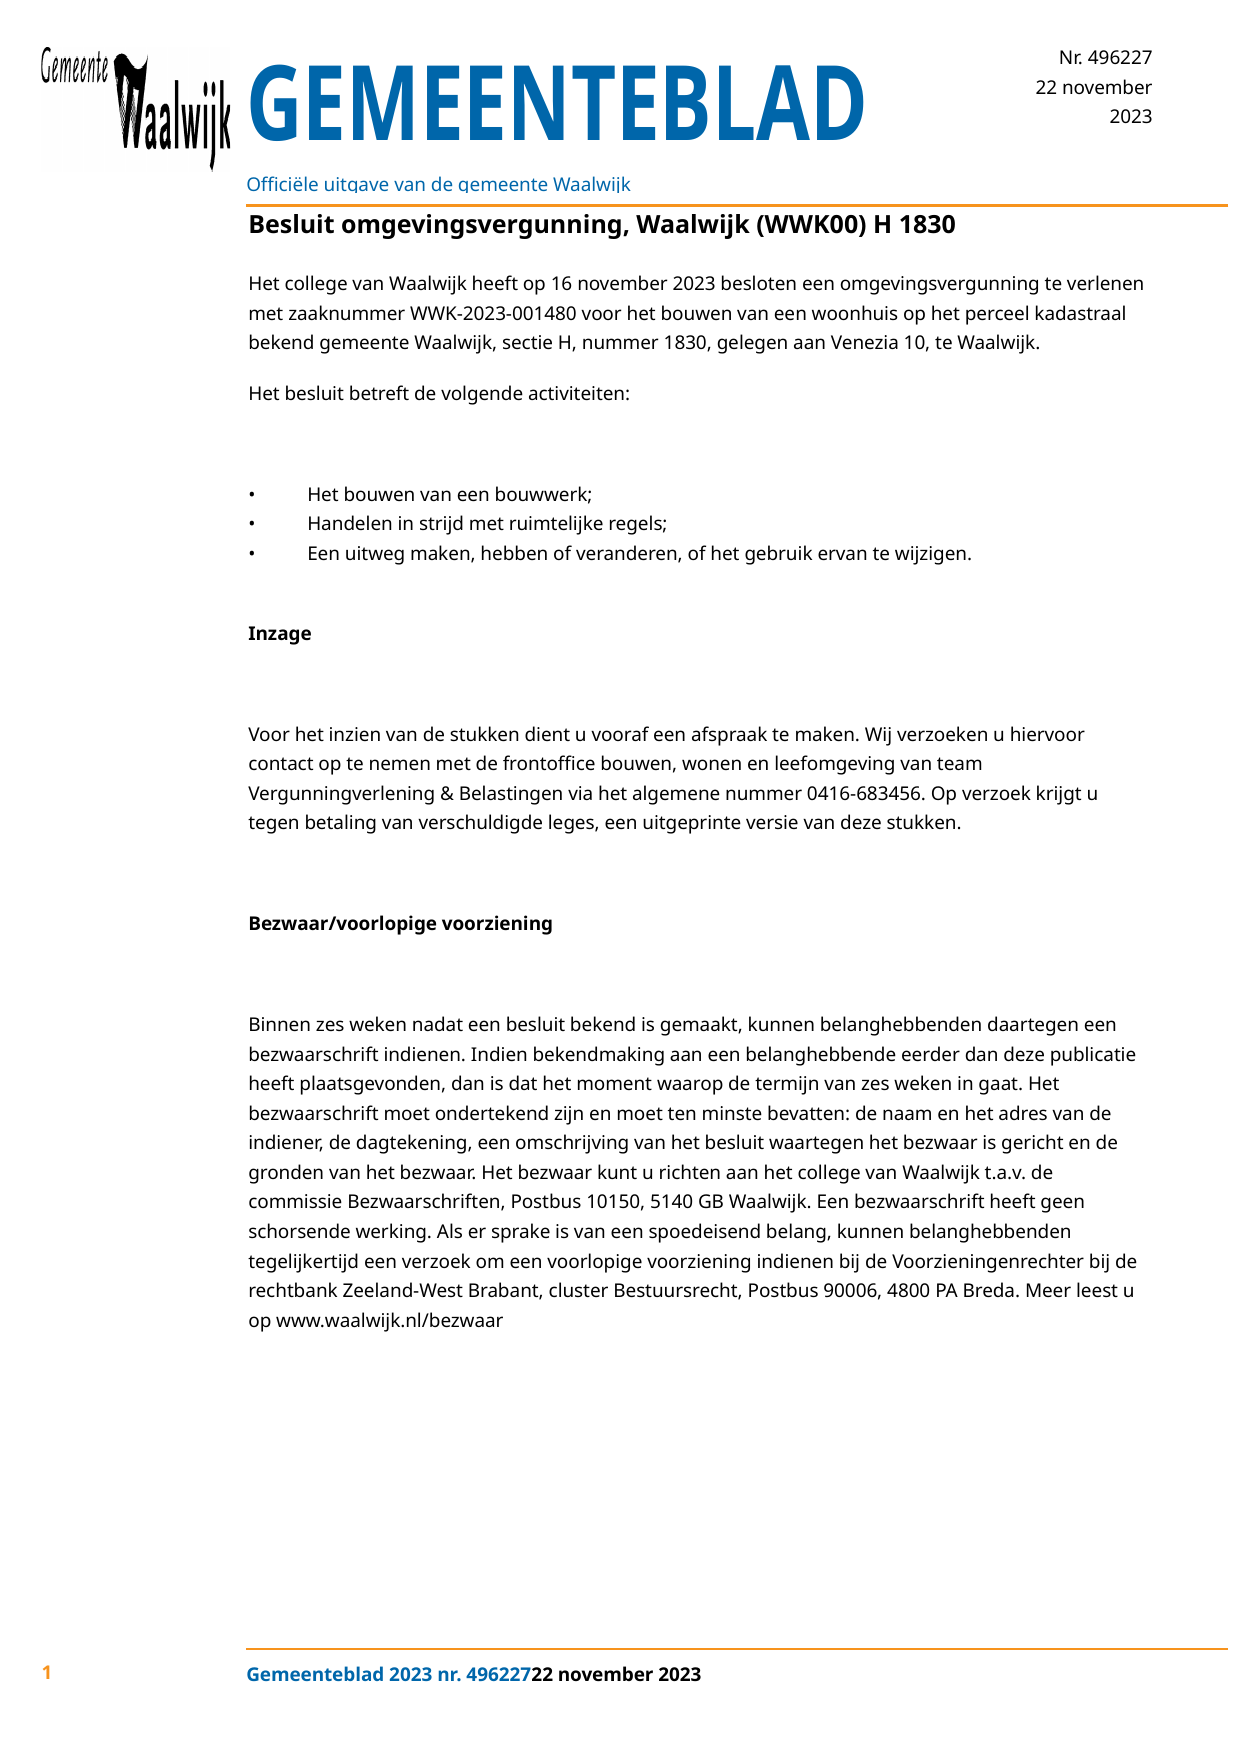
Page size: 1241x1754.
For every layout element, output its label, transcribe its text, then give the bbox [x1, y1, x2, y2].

list Handelen in strijd met ruimtelijke regels; [248, 510, 1152, 536]
text Bezwaar/voorlopige voorziening [248, 910, 1152, 936]
text Binnen zes weken nadat een besluit bekend is gemaakt, kunnen belanghebbenden daartegen een bezwaarschrift indienen. Indien bekendmaking aan een belanghebbende eerder dan deze publicatie heeft plaatsgevonden, dan is dat het moment waarop de termijn van zes weken in gaat. Het bezwaarschrift moet ondertekend zijn en moet ten minste bevatten: de naam en het adres van de indiener, de dagtekening, een omschrijving van het besluit waartegen het bezwaar is gericht en de gronden van het bezwaar. Het bezwaar kunt u richten aan het college van Waalwijk t.a.v. de commissie Bezwaarschriften, Postbus 10150, 5140 GB Waalwijk. Een bezwaarschrift heeft geen schorsende werking. Als er sprake is van een spoedeisend belang, kunnen belanghebbenden tegelijkertijd een verzoek om een voorlopige voorziening indienen bij de Voorzieningenrechter bij de rechtbank Zeeland-West Brabant, cluster Bestuursrecht, Postbus 90006, 4800 PA Breda. Meer leest u op www.waalwijk.nl/bezwaar [248, 1011, 1152, 1333]
text Het college van Waalwijk heeft op 16 november 2023 besloten een omgevingsvergunning te verlenen met zaaknummer WWK-2023-001480 voor het bouwen van een woonhuis op het perceel kadastraal bekend gemeente Waalwijk, sectie H, nummer 1830, gelegen aan Venezia 10, te Waalwijk. [248, 270, 1152, 355]
text Het besluit betreft de volgende activiteiten: [248, 380, 1152, 406]
text Voor het inzien van de stukken dient u vooraf een afspraak te maken. Wij verzoeken u hiervoor contact op te nemen met de frontoffice bouwen, wonen en leefomgeving van team Vergunningverlening & Belastingen via het algemene nummer 0416-683456. Op verzoek krijgt u tegen betaling van verschuldigde leges, een uitgeprinte versie van deze stukken. [248, 721, 1152, 835]
list Het bouwen van een bouwwerk; [248, 481, 1152, 506]
text Besluit omgevingsvergunning, Waalwijk (WWK00) H 1830 [248, 207, 1152, 241]
text Inzage [248, 620, 1152, 646]
picture [41, 47, 231, 172]
list Een uitweg maken, hebben of veranderen, of het gebruik ervan te wijzigen. [248, 540, 1152, 566]
